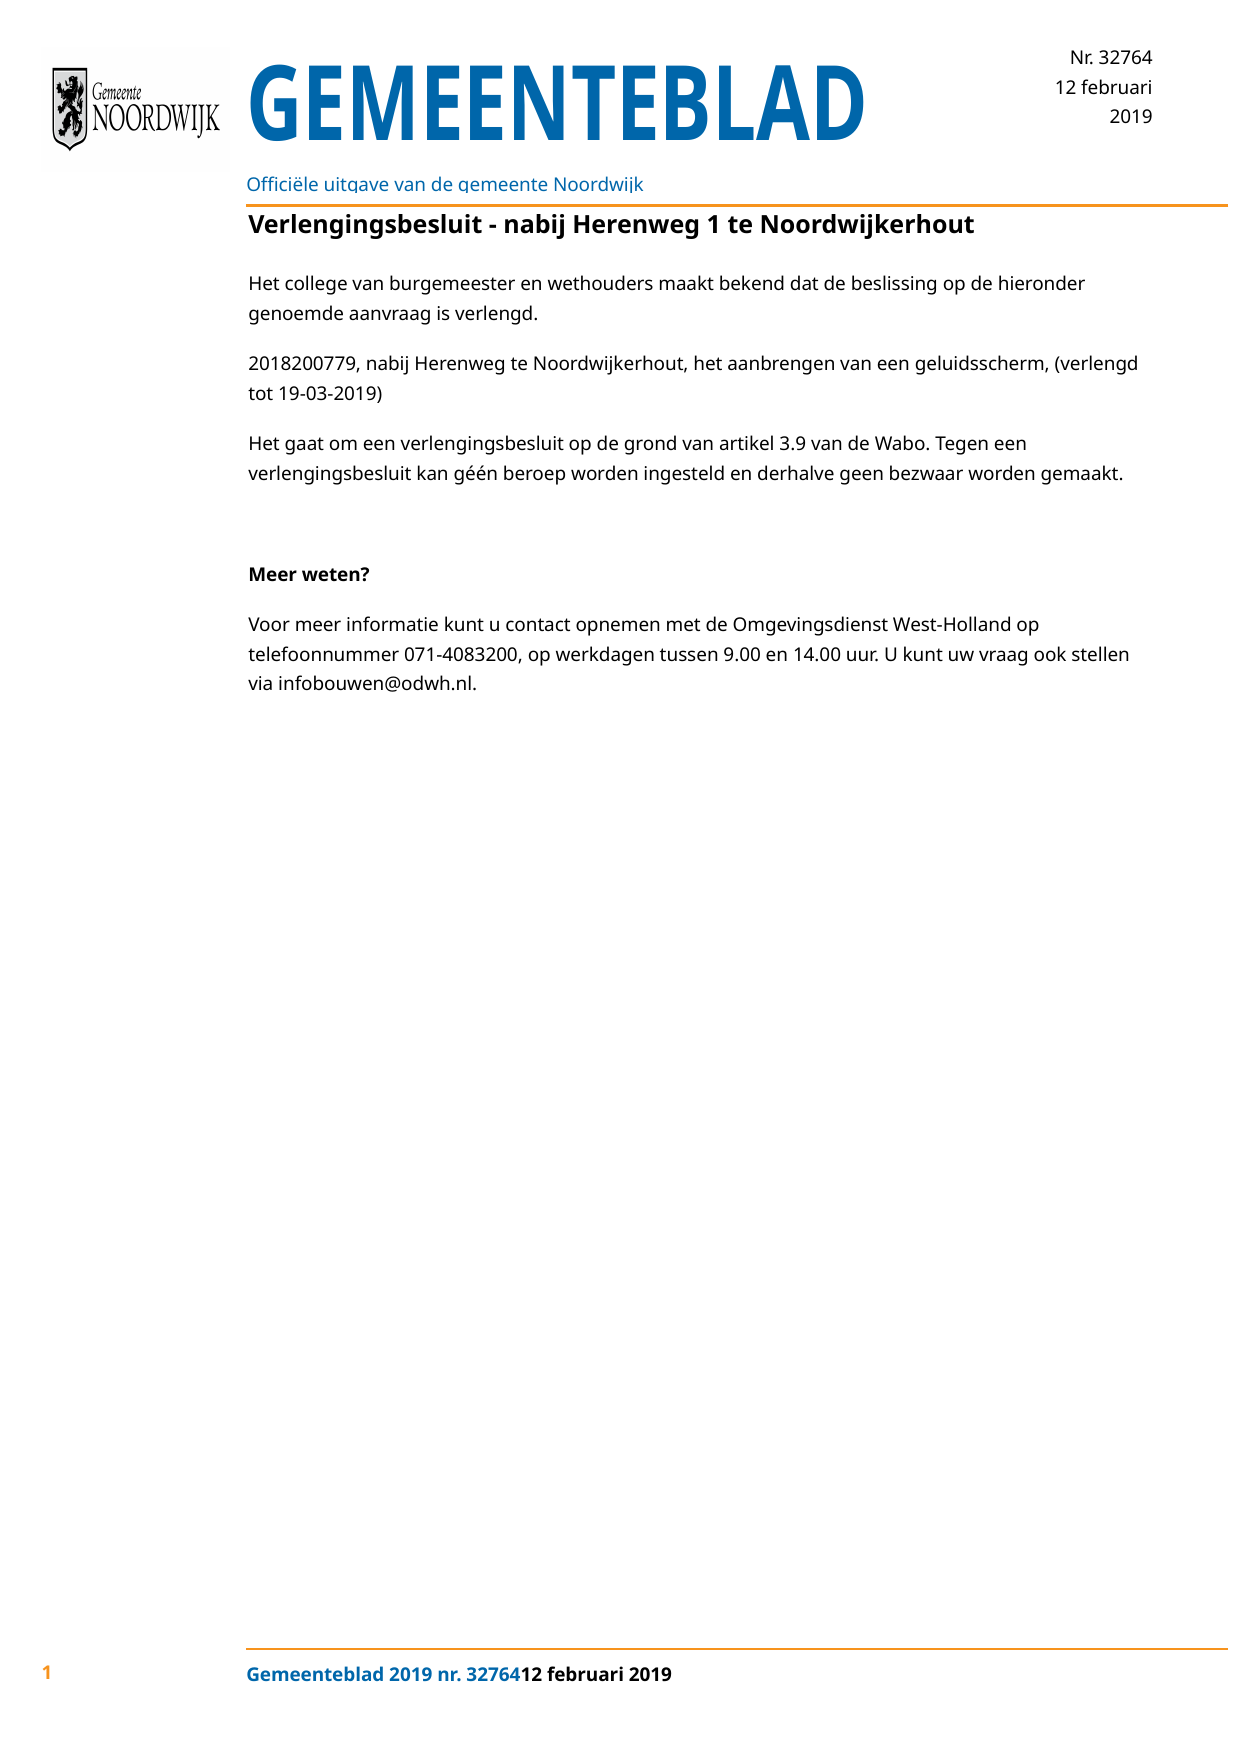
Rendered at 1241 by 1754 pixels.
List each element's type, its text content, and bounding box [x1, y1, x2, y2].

picture [41, 47, 231, 172]
text Verlengingsbesluit - nabij Herenweg 1 te Noordwijkerhout [248, 207, 1152, 241]
text 2018200779, nabij Herenweg te Noordwijkerhout, het aanbrengen van een geluidsscherm, (verlengd tot 19-03-2019) [248, 350, 1152, 406]
text Voor meer informatie kunt u contact opnemen met de Omgevingsdienst West-Holland op telefoonnummer 071-4083200, op werkdagen tussen 9.00 en 14.00 uur. U kunt uw vraag ook stellen via infobouwen@odwh.nl. [248, 611, 1152, 696]
text Het college van burgemeester en wethouders maakt bekend dat de beslissing op de hieronder genoemde aanvraag is verlengd. [248, 270, 1152, 326]
text Het gaat om een verlengingsbesluit op de grond van artikel 3.9 van de Wabo. Tegen een verlengingsbesluit kan géén beroep worden ingesteld en derhalve geen bezwaar worden gemaakt. [248, 430, 1152, 486]
text Meer weten? [248, 561, 1152, 586]
